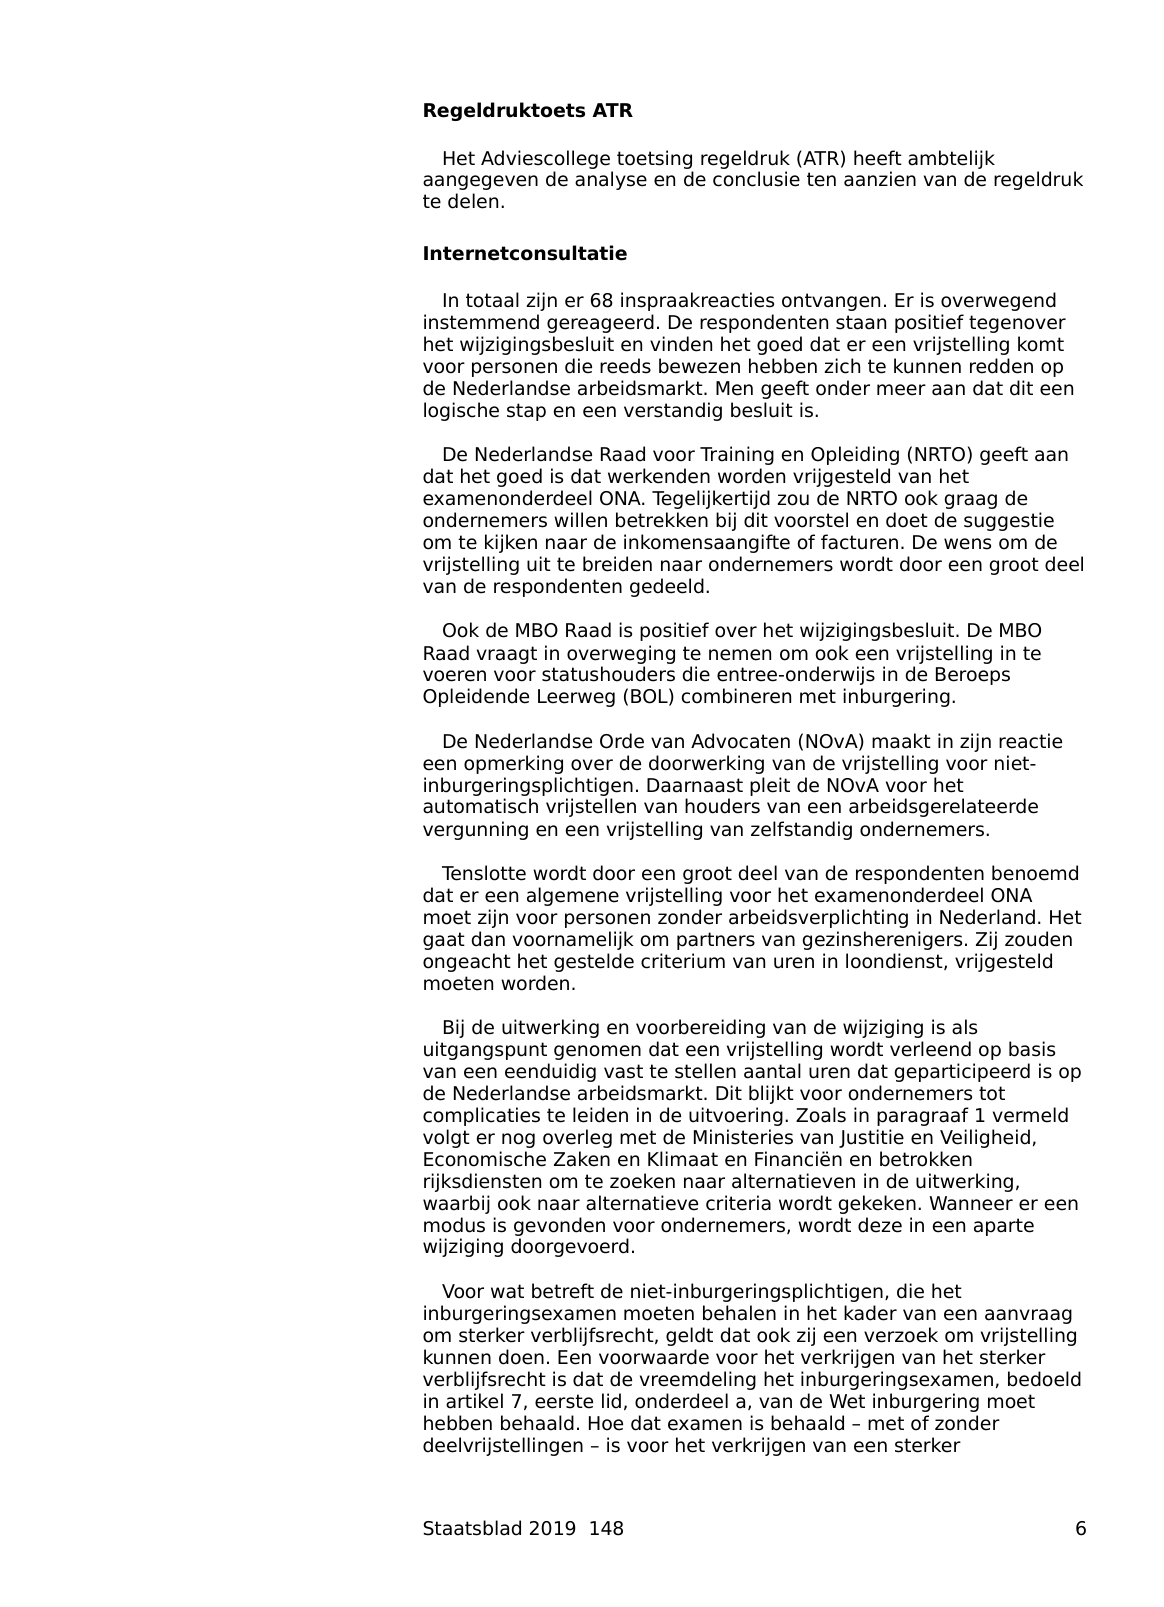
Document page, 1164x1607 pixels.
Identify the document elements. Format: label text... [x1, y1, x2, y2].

subtitle Internetconsultatie [422, 243, 1087, 265]
text De Nederlandse Raad voor Training en Opleiding (NRTO) geeft aan dat het goed is dat werkenden worden vrijgesteld van het examenonderdeel ONA. Tegelijkertijd zou de NRTO ook graag de ondernemers willen betrekken bij dit voorstel en doet de suggestie om te kijken naar de inkomensaangifte of facturen. De wens om de vrijstelling uit te breiden naar ondernemers wordt door een groot deel van de respondenten gedeeld. [422, 444, 1087, 598]
text In totaal zijn er 68 inspraakreacties ontvangen. Er is overwegend instemmend gereageerd. De respondenten staan positief tegenover het wijzigingsbesluit en vinden het goed dat er een vrijstelling komt voor personen die reeds bewezen hebben zich te kunnen redden op de Nederlandse arbeidsmarkt. Men geeft onder meer aan dat dit een logische stap en een verstandig besluit is. [422, 290, 1087, 422]
text Ook de MBO Raad is positief over het wijzigingsbesluit. De MBO Raad vraagt in overweging te nemen om ook een vrijstelling in te voeren voor statushouders die entree-onderwijs in de Beroeps Opleidende Leerweg (BOL) combineren met inburgering. [422, 620, 1087, 708]
text Bij de uitwerking en voorbereiding van de wijziging is als uitgangspunt genomen dat een vrijstelling wordt verleend op basis van een eenduidig vast te stellen aantal uren dat geparticipeerd is op de Nederlandse arbeidsmarkt. Dit blijkt voor ondernemers tot complicaties te leiden in de uitvoering. Zoals in paragraaf 1 vermeld volgt er nog overleg met de Ministeries van Justitie en Veiligheid, Economische Zaken en Klimaat en Financiën en betrokken rijksdiensten om te zoeken naar alternatieven in de uitwerking, waarbij ook naar alternatieve criteria wordt gekeken. Wanneer er een modus is gevonden voor ondernemers, wordt deze in een aparte wijziging doorgevoerd. [422, 1017, 1087, 1258]
text Tenslotte wordt door een groot deel van de respondenten benoemd dat er een algemene vrijstelling voor het examenonderdeel ONA moet zijn voor personen zonder arbeidsverplichting in Nederland. Het gaat dan voornamelijk om partners van gezinsherenigers. Zij zouden ongeacht het gestelde criterium van uren in loondienst, vrijgesteld moeten worden. [422, 863, 1087, 994]
subtitle Regeldruktoets ATR [422, 100, 1087, 122]
text De Nederlandse Orde van Advocaten (NOvA) maakt in zijn reactie een opmerking over de doorwerking van de vrijstelling voor niet-inburgeringsplichtigen. Daarnaast pleit de NOvA voor het automatisch vrijstellen van houders van een arbeidsgerelateerde vergunning en een vrijstelling van zelfstandig ondernemers. [422, 731, 1087, 840]
text Voor wat betreft de niet-inburgeringsplichtigen, die het inburgeringsexamen moeten behalen in het kader van een aanvraag om sterker verblijfsrecht, geldt dat ook zij een verzoek om vrijstelling kunnen doen. Een voorwaarde voor het verkrijgen van het sterker verblijfsrecht is dat de vreemdeling het inburgeringsexamen, bedoeld in artikel 7, eerste lid, onderdeel a, van de Wet inburgering moet hebben behaald. Hoe dat examen is behaald – met of zonder deelvrijstellingen – is voor het verkrijgen van een sterker [422, 1281, 1087, 1456]
text Het Adviescollege toetsing regeldruk (ATR) heeft ambtelijk aangegeven de analyse en de conclusie ten aanzien van de regeldruk te delen. [422, 147, 1087, 213]
